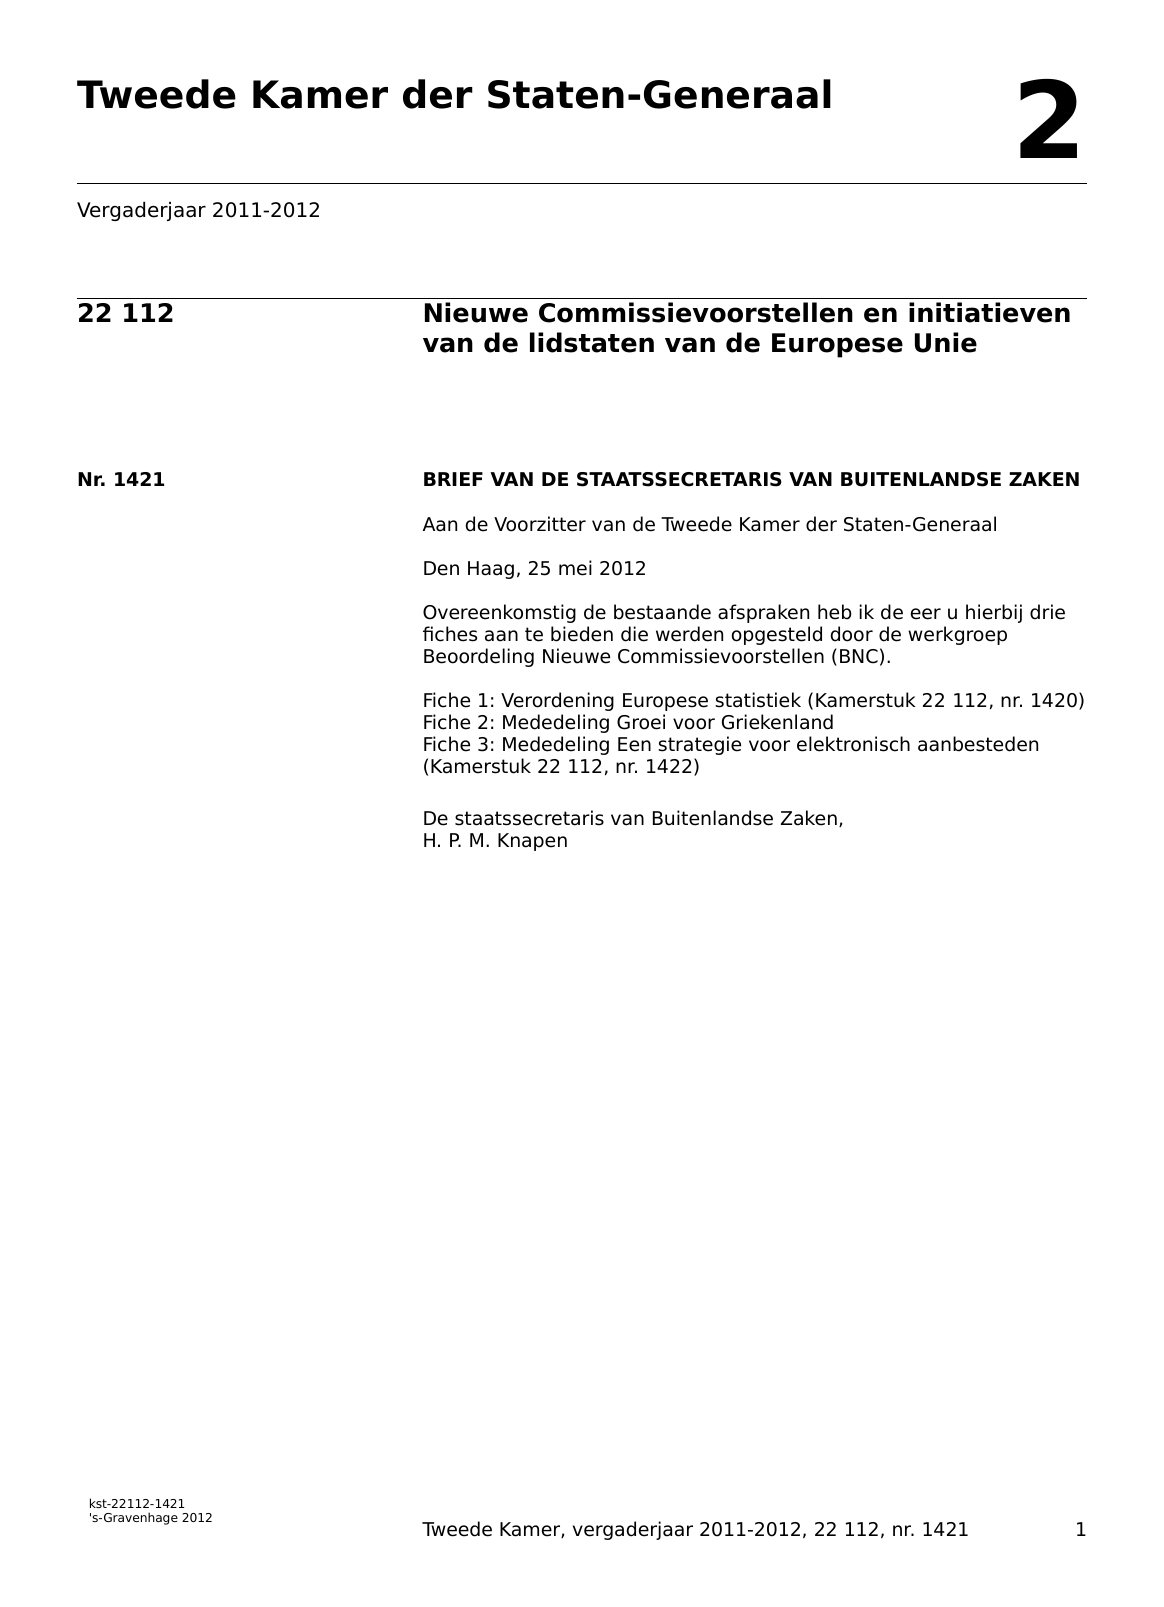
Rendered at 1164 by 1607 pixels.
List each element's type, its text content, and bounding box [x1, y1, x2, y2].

text Fiche 3: Mededeling Een strategie voor elektronisch aanbesteden [422, 734, 1087, 756]
table_header 2 [886, 59, 1087, 183]
text 's-Gravenhage 2012 [88, 1511, 323, 1525]
text Overeenkomstig de bestaande afspraken heb ik de eer u hierbij drie fiches aan te bieden die werden opgesteld door de werkgroep Beoordeling Nieuwe Commissievoorstellen (BNC). [422, 602, 1087, 668]
text Fiche 1: Verordening Europese statistiek (Kamerstuk 22 112, nr. 1420) [422, 690, 1087, 712]
text Den Haag, 25 mei 2012 [422, 558, 1087, 580]
table_header Tweede Kamer der Staten-Generaal [77, 59, 886, 183]
text kst-22112-1421 [88, 1497, 323, 1511]
text De staatssecretaris van Buitenlandse Zaken, H. P. M. Knapen [422, 808, 1087, 852]
text Fiche 2: Mededeling Groei voor Griekenland [422, 712, 1087, 734]
table_cell Vergaderjaar 2011-2012 [77, 184, 1087, 298]
subtitle Nr. 1421 BRIEF VAN DE STAATSSECRETARIS VAN BUITENLANDSE ZAKEN [77, 469, 1087, 491]
text (Kamerstuk 22 112, nr. 1422) [422, 756, 1087, 778]
text Aan de Voorzitter van de Tweede Kamer der Staten-Generaal [422, 513, 1087, 536]
subtitle 22 112 Nieuwe Commissievoorstellen en initiatieven van de lidstaten van de Europese Unie [77, 299, 1087, 358]
